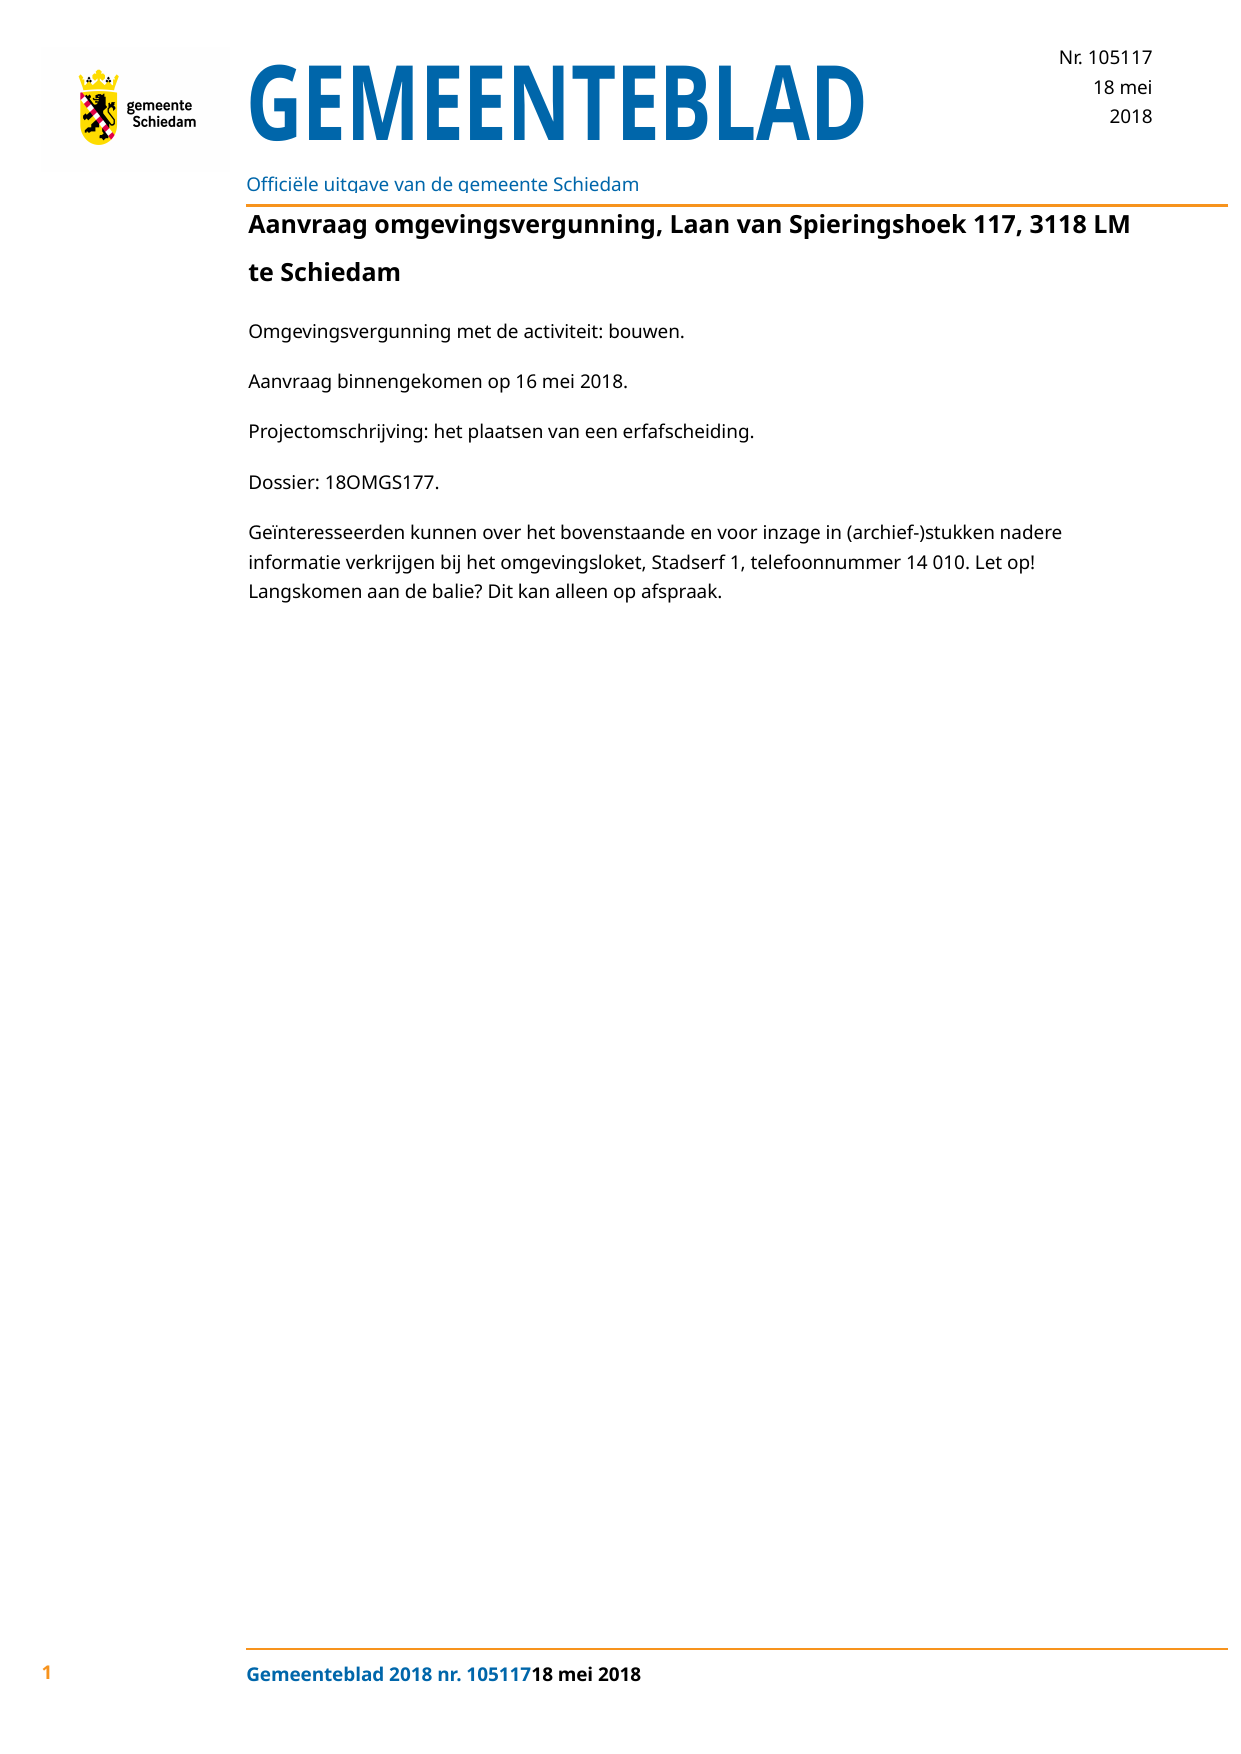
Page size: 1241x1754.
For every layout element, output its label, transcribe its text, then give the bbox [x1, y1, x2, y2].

text Aanvraag omgevingsvergunning, Laan van Spieringshoek 117, 3118 LM te Schiedam [248, 207, 1152, 288]
text Geïnteresseerden kunnen over het bovenstaande en voor inzage in (archief-)stukken nadere informatie verkrijgen bij het omgevingsloket, Stadserf 1, telefoonnummer 14 010. Let op! Langskomen aan de balie? Dit kan alleen op afspraak. [248, 519, 1152, 604]
text Omgevingsvergunning met de activiteit: bouwen. [248, 318, 1152, 344]
text Dossier: 18OMGS177. [248, 469, 1152, 495]
text Projectomschrijving: het plaatsen van een erfafscheiding. [248, 419, 1152, 444]
text Aanvraag binnengekomen op 16 mei 2018. [248, 368, 1152, 394]
picture [41, 47, 231, 172]
